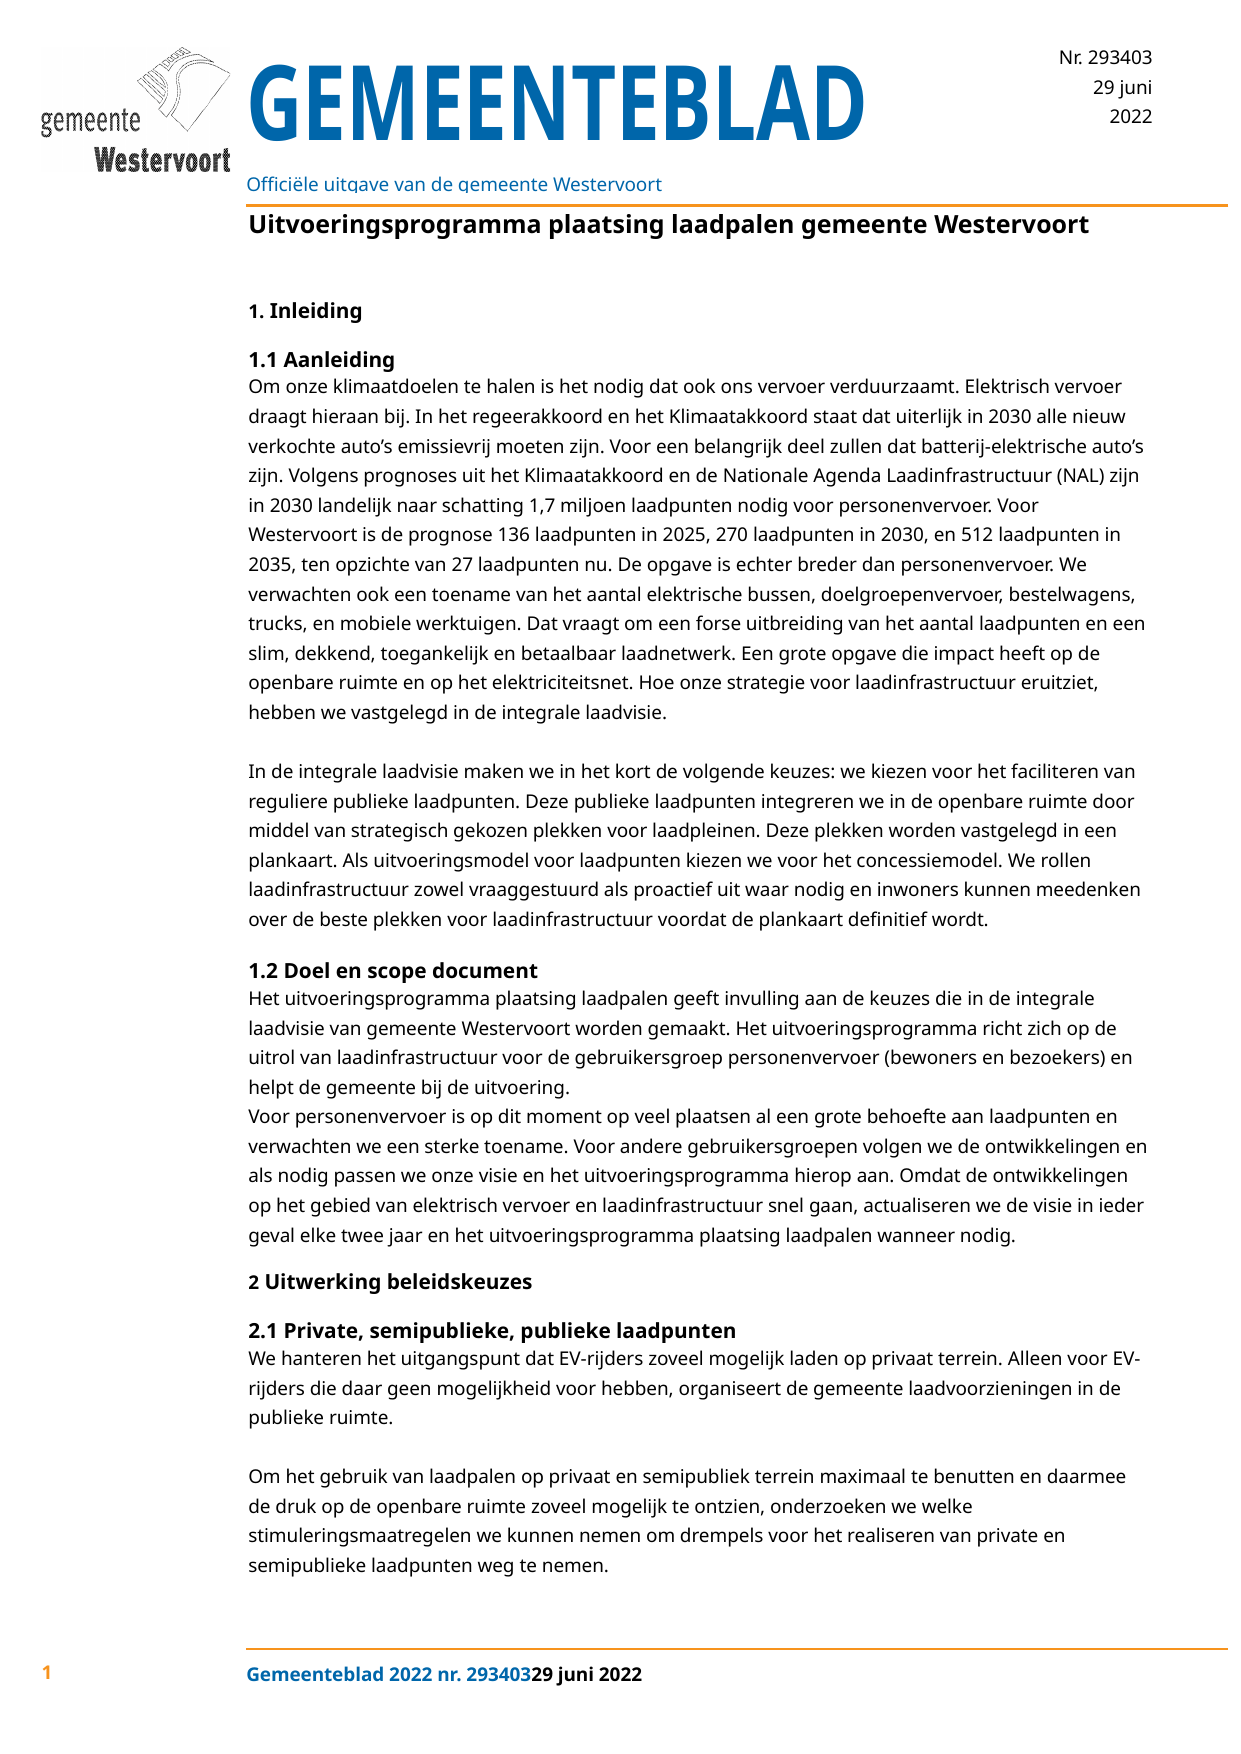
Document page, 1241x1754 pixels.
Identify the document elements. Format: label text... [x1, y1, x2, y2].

text Het uitvoeringsprogramma plaatsing laadpalen geeft invulling aan de keuzes die in de integrale laadvisie van gemeente Westervoort worden gemaakt. Het uitvoeringsprogramma richt zich op de uitrol van laadinfrastructuur voor de gebruikersgroep personenvervoer (bewoners en bezoekers) en helpt de gemeente bij de uitvoering. [248, 985, 1152, 1099]
text 2.1 Private, semipublieke, publieke laadpunten [248, 1317, 1152, 1345]
text 2 Uitwerking beleidskeuzes [248, 1267, 1152, 1296]
text Voor personenvervoer is op dit moment op veel plaatsen al een grote behoefte aan laadpunten en verwachten we een sterke toename. Voor andere gebruikersgroepen volgen we de ontwikkelingen en als nodig passen we onze visie en het uitvoeringsprogramma hierop aan. Omdat de ontwikkelingen op het gebied van elektrisch vervoer en laadinfrastructuur snel gaan, actualiseren we de visie in ieder geval elke twee jaar en het uitvoeringsprogramma plaatsing laadpalen wanneer nodig. [248, 1103, 1152, 1247]
text 1.2 Doel en scope document [248, 957, 1152, 985]
text We hanteren het uitgangspunt dat EV-rijders zoveel mogelijk laden op privaat terrein. Alleen voor EV-rijders die daar geen mogelijkheid voor hebben, organiseert de gemeente laadvoorzieningen in de publieke ruimte. [248, 1345, 1152, 1430]
text Om het gebruik van laadpalen op privaat en semipubliek terrein maximaal te benutten en daarmee de druk op de openbare ruimte zoveel mogelijk te ontzien, onderzoeken we welke stimuleringsmaatregelen we kunnen nemen om drempels voor het realiseren van private en semipublieke laadpunten weg te nemen. [248, 1463, 1152, 1578]
text 1. Inleiding [248, 296, 1152, 324]
text 1.1 Aanleiding [248, 345, 1152, 374]
picture [41, 47, 231, 172]
text In de integrale laadvisie maken we in het kort de volgende keuzes: we kiezen voor het faciliteren van reguliere publieke laadpunten. Deze publieke laadpunten integreren we in de openbare ruimte door middel van strategisch gekozen plekken voor laadpleinen. Deze plekken worden vastgelegd in een plankaart. Als uitvoeringsmodel voor laadpunten kiezen we voor het concessiemodel. We rollen laadinfrastructuur zowel vraaggestuurd als proactief uit waar nodig en inwoners kunnen meedenken over de beste plekken voor laadinfrastructuur voordat de plankaart definitief wordt. [248, 758, 1152, 932]
text Uitvoeringsprogramma plaatsing laadpalen gemeente Westervoort [248, 207, 1152, 241]
text Om onze klimaatdoelen te halen is het nodig dat ook ons vervoer verduurzaamt. Elektrisch vervoer draagt hieraan bij. In het regeerakkoord en het Klimaatakkoord staat dat uiterlijk in 2030 alle nieuw verkochte auto’s emissievrij moeten zijn. Voor een belangrijk deel zullen dat batterij-elektrische auto’s zijn. Volgens prognoses uit het Klimaatakkoord en de Nationale Agenda Laadinfrastructuur (NAL) zijn in 2030 landelijk naar schatting 1,7 miljoen laadpunten nodig voor personenvervoer. Voor Westervoort is de prognose 136 laadpunten in 2025, 270 laadpunten in 2030, en 512 laadpunten in 2035, ten opzichte van 27 laadpunten nu. De opgave is echter breder dan personenvervoer. We verwachten ook een toename van het aantal elektrische bussen, doelgroepenvervoer, bestelwagens, trucks, en mobiele werktuigen. Dat vraagt om een forse uitbreiding van het aantal laadpunten en een slim, dekkend, toegankelijk en betaalbaar laadnetwerk. Een grote opgave die impact heeft op de openbare ruimte en op het elektriciteitsnet. Hoe onze strategie voor laadinfrastructuur eruitziet, hebben we vastgelegd in de integrale laadvisie. [248, 374, 1152, 725]
